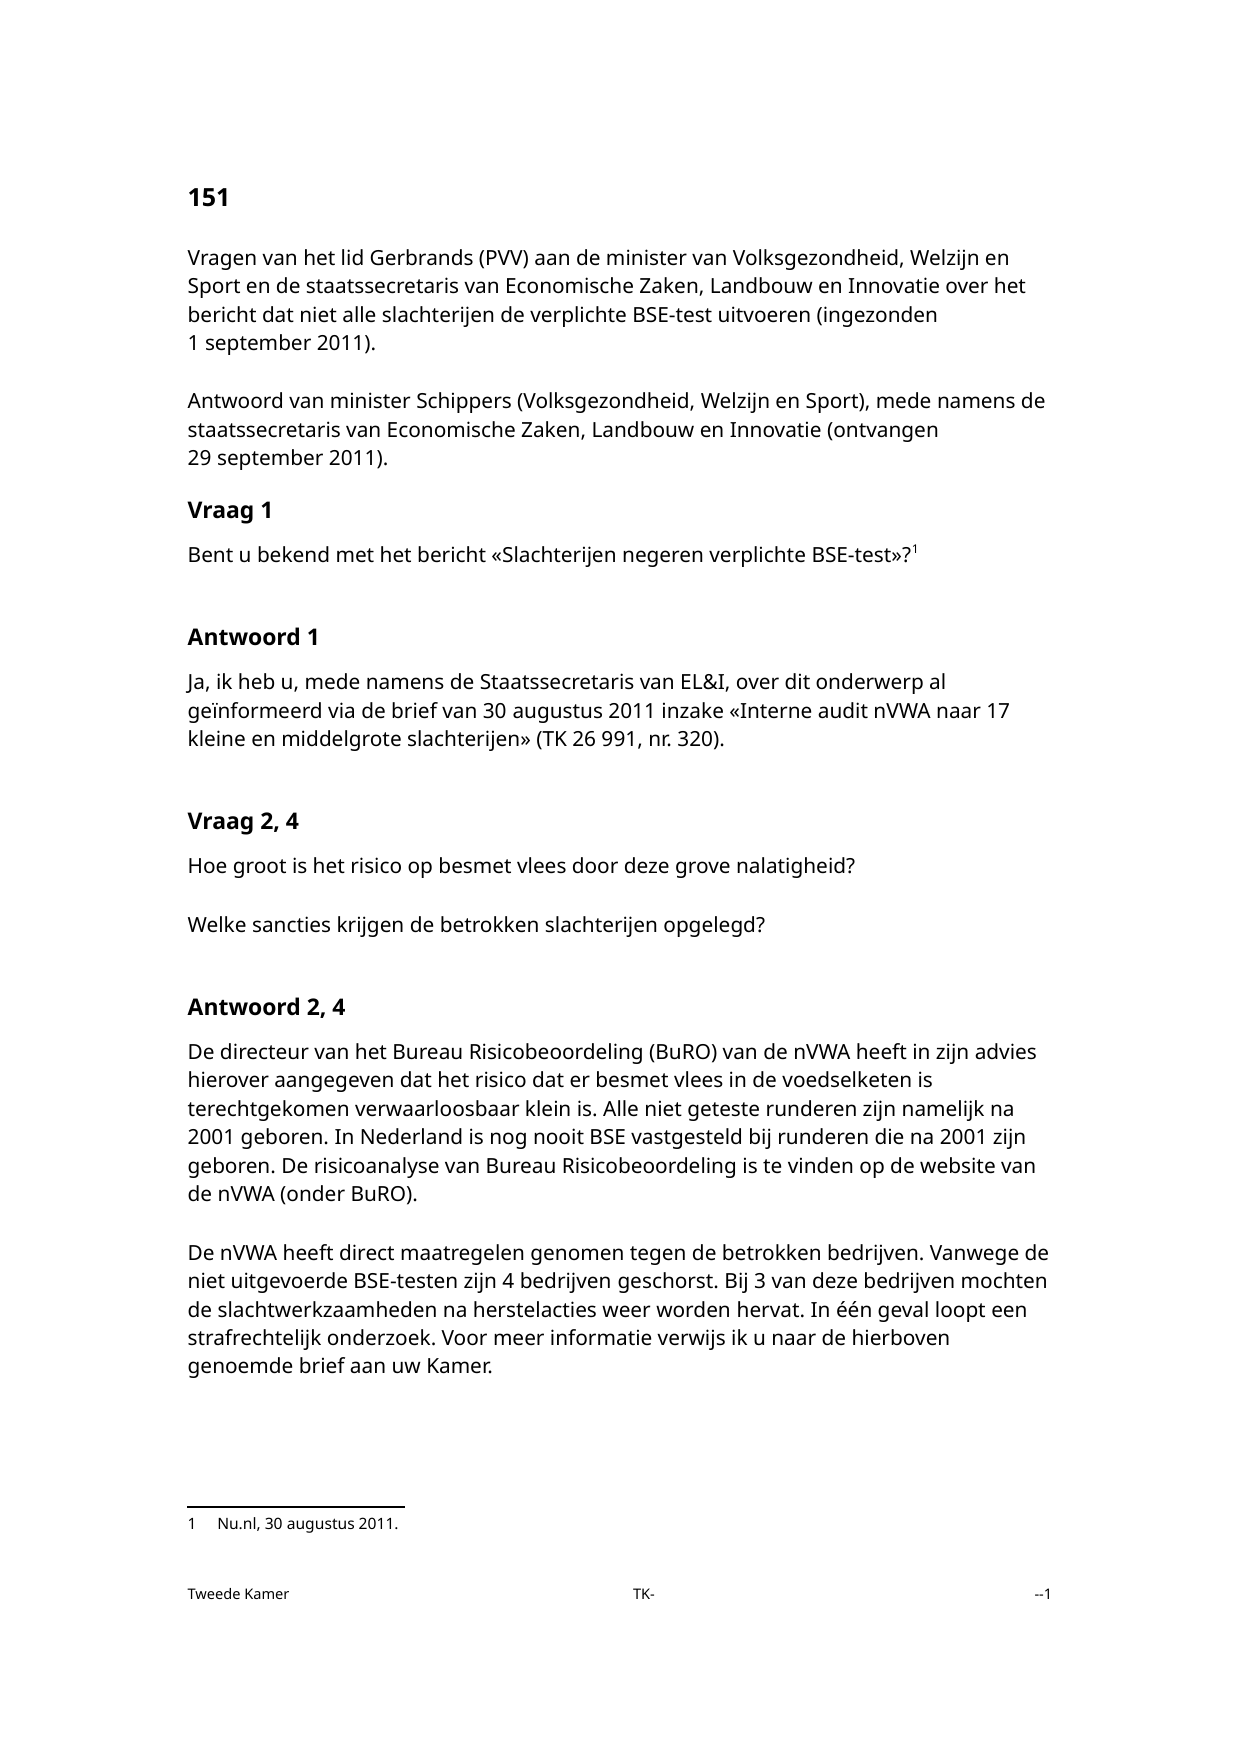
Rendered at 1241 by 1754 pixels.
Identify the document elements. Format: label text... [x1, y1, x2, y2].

text Antwoord van minister Schippers (Volksgezondheid, Welzijn en Sport), mede namens de staatssecretaris van Economische Zaken, Landbouw en Innovatie (ontvangen 29 september 2011). [187, 386, 1053, 472]
subtitle Antwoord 2, 4 [187, 991, 1053, 1022]
text Hoe groot is het risico op besmet vlees door deze grove nalatigheid? [187, 852, 1053, 880]
text Bent u bekend met het bericht «Slachterijen negeren verplichte BSE-test»? [187, 540, 1053, 569]
subtitle Antwoord 1 [187, 621, 1053, 652]
subtitle Vraag 2, 4 [187, 805, 1053, 837]
text 151 [187, 179, 1053, 213]
text Ja, ik heb u, mede namens de Staatssecretaris van EL&I, over dit onderwerp al geïnformeerd via de brief van 30 augustus 2011 inzake «Interne audit nVWA naar 17 kleine en middelgrote slachterijen» (TK 26 991, nr. 320). [187, 667, 1053, 753]
text Welke sancties krijgen de betrokken slachterijen opgelegd? [187, 910, 1053, 938]
text Vragen van het lid Gerbrands (PVV) aan de minister van Volksgezondheid, Welzijn en Sport en de staatssecretaris van Economische Zaken, Landbouw en Innovatie over het bericht dat niet alle slachterijen de verplichte BSE-test uitvoeren (ingezonden 1 september 2011). [187, 243, 1053, 357]
text Nu.nl, 30 augustus 2011. [187, 1506, 1053, 1534]
text De nVWA heeft direct maatregelen genomen tegen de betrokken bedrijven. Vanwege de niet uitgevoerde BSE-testen zijn 4 bedrijven geschorst. Bij 3 van deze bedrijven mochten de slachtwerkzaamheden na herstelacties weer worden hervat. In één geval loopt een strafrechtelijk onderzoek. Voor meer informatie verwijs ik u naar de hierboven genoemde brief aan uw Kamer. [187, 1238, 1053, 1380]
text De directeur van het Bureau Risicobeoordeling (BuRO) van de nVWA heeft in zijn advies hierover aangegeven dat het risico dat er besmet vlees in de voedselketen is terechtgekomen verwaarloosbaar klein is. Alle niet geteste runderen zijn namelijk na 2001 geboren. In Nederland is nog nooit BSE vastgesteld bij runderen die na 2001 zijn geboren. De risicoanalyse van Bureau Risicobeoordeling is te vinden op de website van de nVWA (onder BuRO). [187, 1037, 1053, 1208]
subtitle Vraag 1 [187, 494, 1053, 525]
